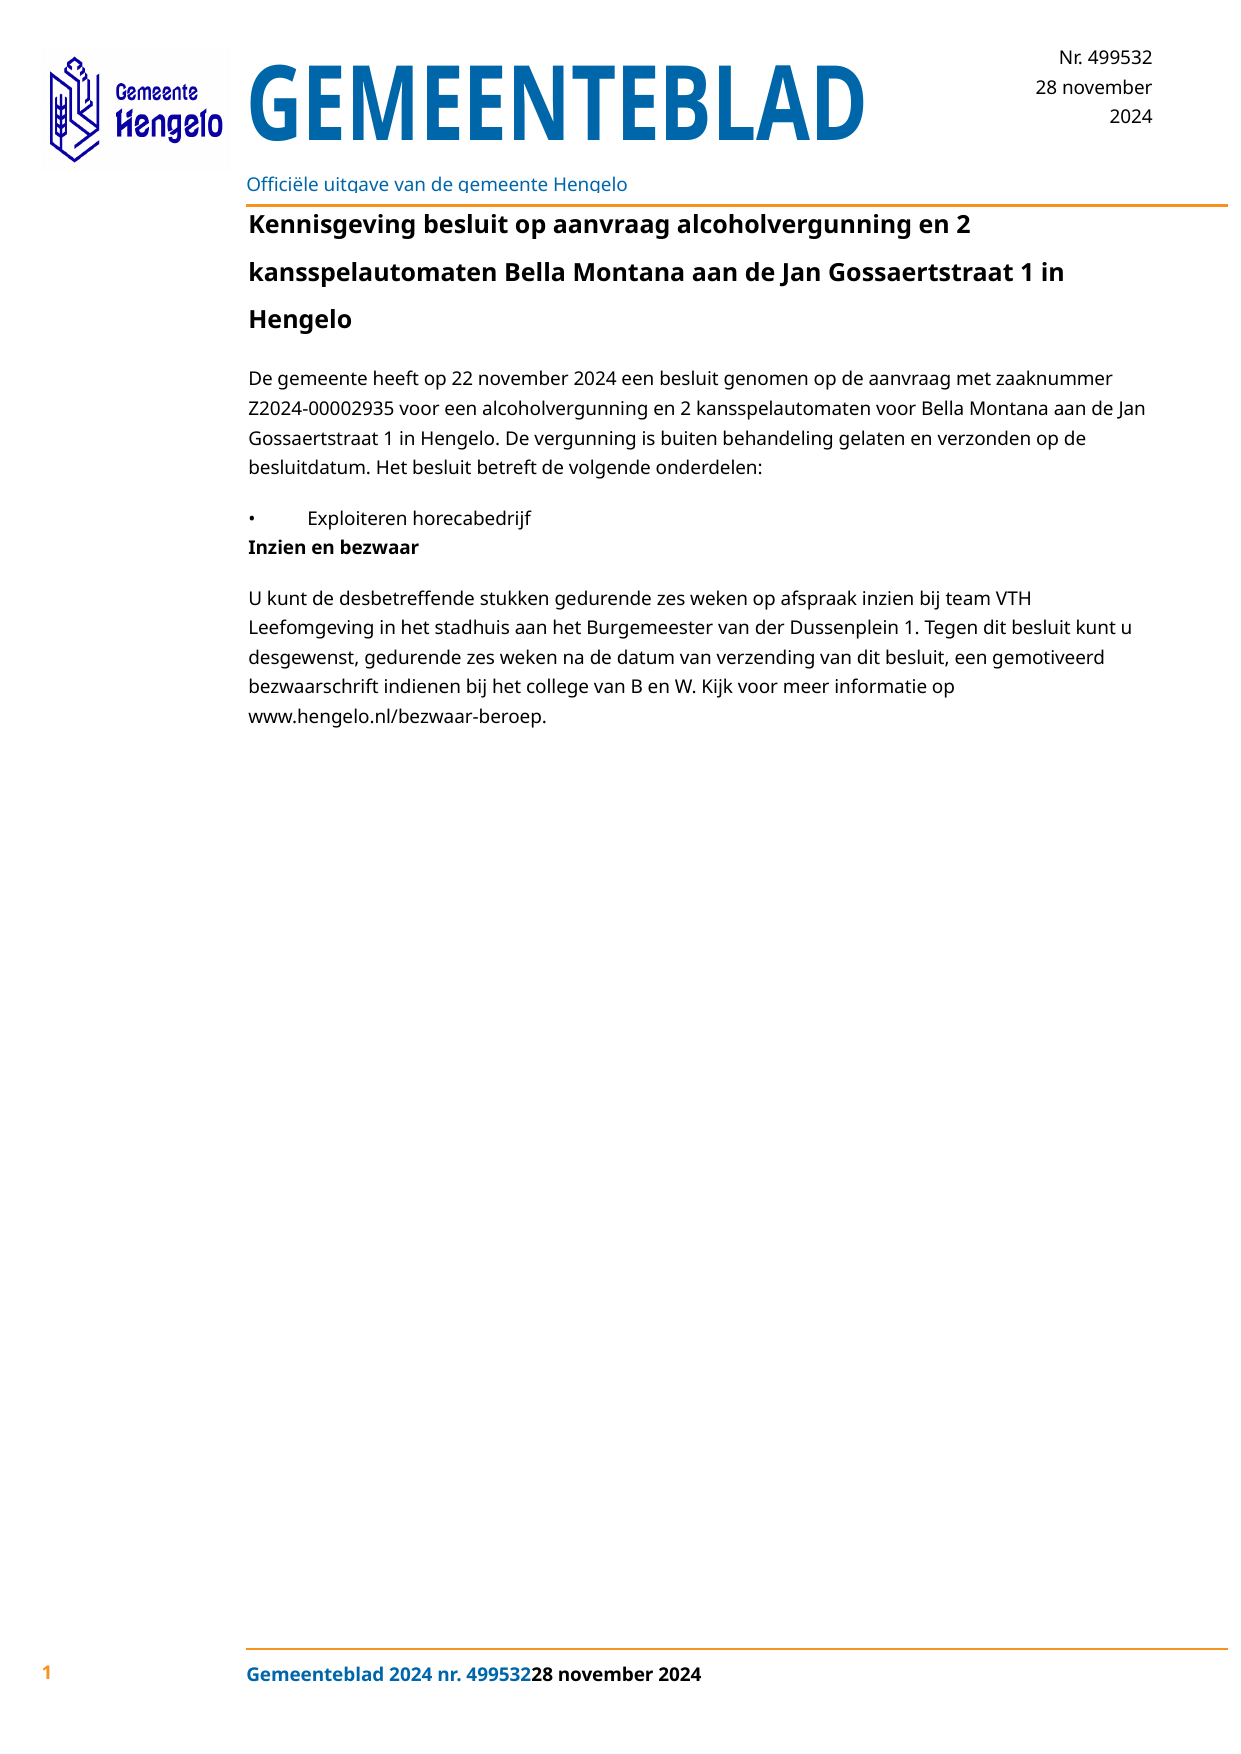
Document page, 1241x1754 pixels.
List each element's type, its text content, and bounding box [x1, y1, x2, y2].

text De gemeente heeft op 22 november 2024 een besluit genomen op de aanvraag met zaaknummer Z2024-00002935 voor een alcoholvergunning en 2 kansspelautomaten voor Bella Montana aan de Jan Gossaertstraat 1 in Hengelo. De vergunning is buiten behandeling gelaten en verzonden op de besluitdatum. Het besluit betreft de volgende onderdelen: [248, 366, 1152, 480]
list Exploiteren horecabedrijf [248, 505, 1152, 530]
picture [41, 47, 231, 172]
text Kennisgeving besluit op aanvraag alcoholvergunning en 2 kansspelautomaten Bella Montana aan de Jan Gossaertstraat 1 in Hengelo [248, 207, 1152, 336]
text Inzien en bezwaar [248, 534, 1152, 560]
text U kunt de desbetreffende stukken gedurende zes weken op afspraak inzien bij team VTH Leefomgeving in het stadhuis aan het Burgemeester van der Dussenplein 1. Tegen dit besluit kunt u desgewenst, gedurende zes weken na de datum van verzending van dit besluit, een gemotiveerd bezwaarschrift indienen bij het college van B en W. Kijk voor meer informatie op www.hengelo.nl/bezwaar-beroep. [248, 585, 1152, 729]
